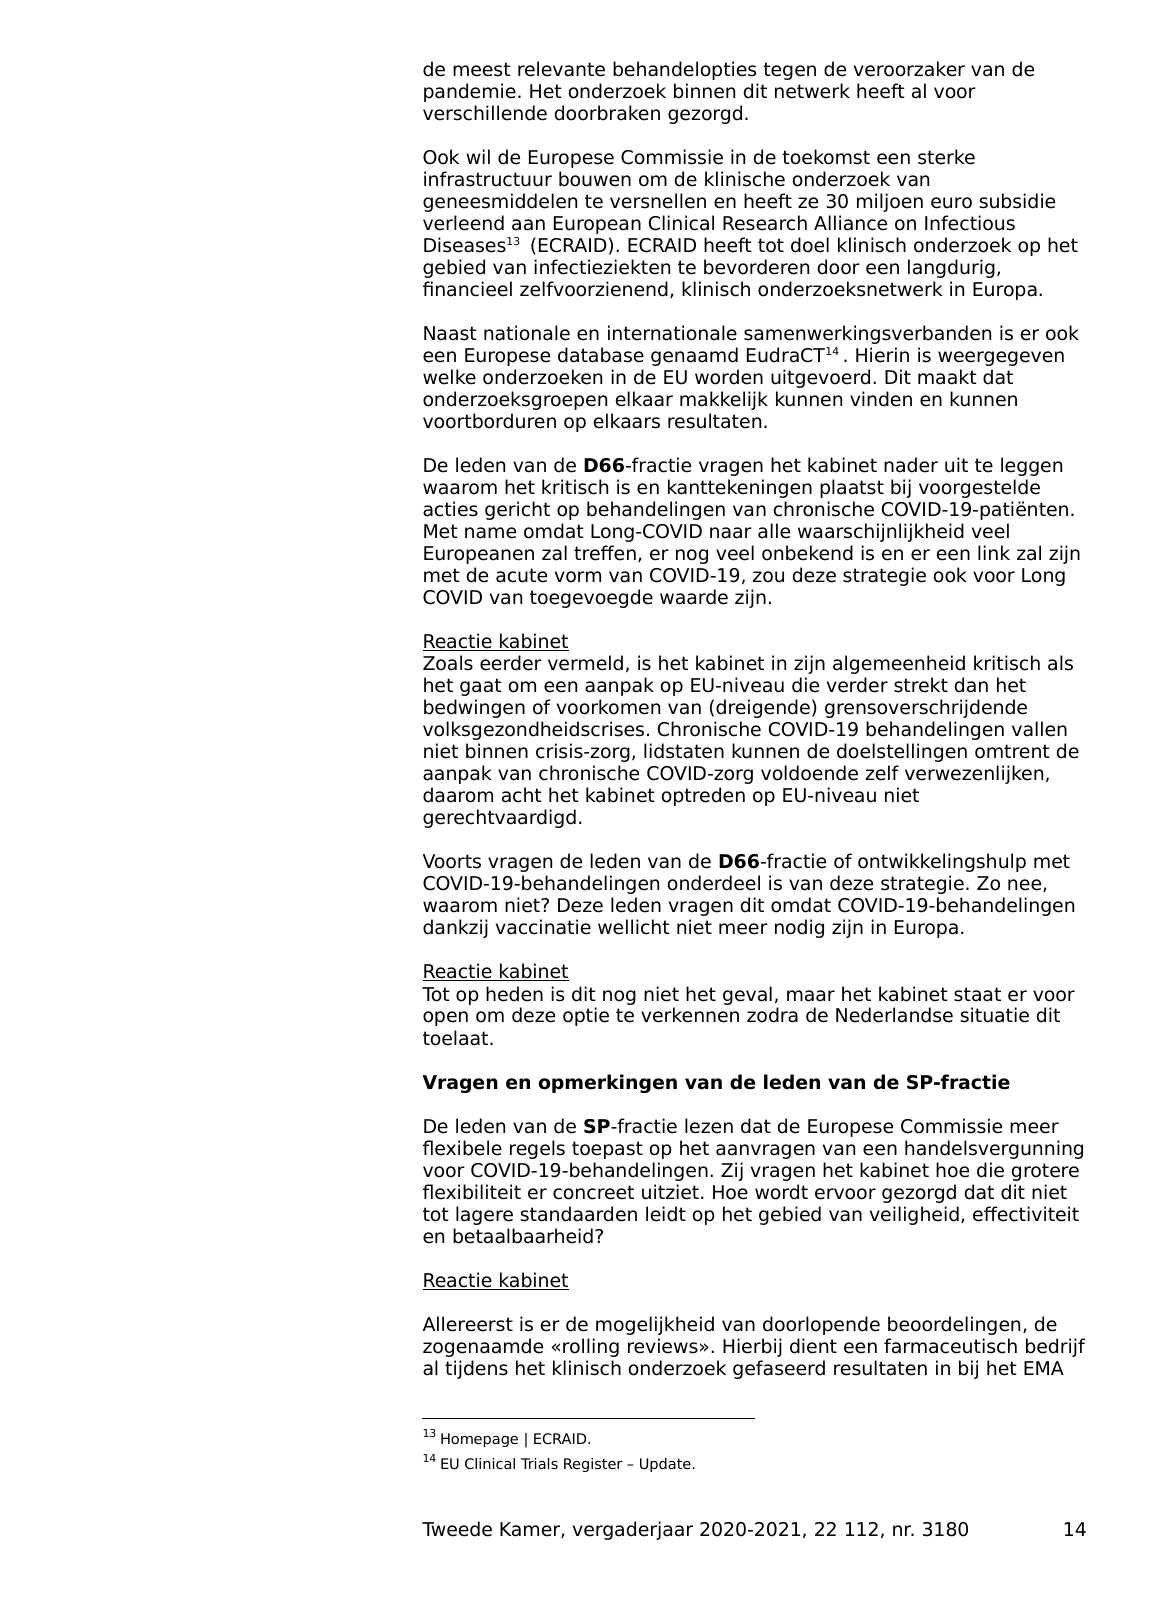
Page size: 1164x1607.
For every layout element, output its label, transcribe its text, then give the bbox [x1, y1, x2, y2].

text Naast nationale en internationale samenwerkingsverbanden is er ook een Europese database genaamd EudraCT. Hierin is weergegeven welke onderzoeken in de EU worden uitgevoerd. Dit maakt dat onderzoeksgroepen elkaar makkelijk kunnen vinden en kunnen voortborduren op elkaars resultaten. [422, 323, 1087, 433]
text Homepage | ECRAID. [422, 1427, 1087, 1449]
text De leden van de D66-fractie vragen het kabinet nader uit te leggen waarom het kritisch is en kanttekeningen plaatst bij voorgestelde acties gericht op behandelingen van chronische COVID-19-patiënten. Met name omdat Long-COVID naar alle waarschijnlijkheid veel Europeanen zal treffen, er nog veel onbekend is en er een link zal zijn met de acute vorm van COVID-19, zou deze strategie ook voor Long COVID van toegevoegde waarde zijn. [422, 455, 1087, 609]
text Zoals eerder vermeld, is het kabinet in zijn algemeenheid kritisch als het gaat om een aanpak op EU-niveau die verder strekt dan het bedwingen of voorkomen van (dreigende) grensoverschrijdende volksgezondheidscrises. Chronische COVID-19 behandelingen vallen niet binnen crisis-zorg, lidstaten kunnen de doelstellingen omtrent de aanpak van chronische COVID-zorg voldoende zelf verwezenlijken, daarom acht het kabinet optreden op EU-niveau niet gerechtvaardigd. [422, 653, 1087, 829]
text Allereerst is er de mogelijkheid van doorlopende beoordelingen, de zogenaamde «rolling reviews». Hierbij dient een farmaceutisch bedrijf al tijdens het klinisch onderzoek gefaseerd resultaten in bij het EMA [422, 1314, 1087, 1380]
subtitle Reactie kabinet [422, 631, 1087, 653]
text de meest relevante behandelopties tegen de veroorzaker van de pandemie. Het onderzoek binnen dit netwerk heeft al voor verschillende doorbraken gezorgd. [422, 59, 1087, 125]
subtitle Vragen en opmerkingen van de leden van de SP-fractie [422, 1072, 1087, 1093]
subtitle Reactie kabinet [422, 1270, 1087, 1292]
text Ook wil de Europese Commissie in de toekomst een sterke infrastructuur bouwen om de klinische onderzoek van geneesmiddelen te versnellen en heeft ze 30 miljoen euro subsidie verleend aan European Clinical Research Alliance on Infectious Diseases (ECRAID). ECRAID heeft tot doel klinisch onderzoek op het gebied van infectieziekten te bevorderen door een langdurig, financieel zelfvoorzienend, klinisch onderzoeksnetwerk in Europa. [422, 147, 1087, 301]
text De leden van de SP-fractie lezen dat de Europese Commissie meer flexibele regels toepast op het aanvragen van een handelsvergunning voor COVID-19-behandelingen. Zij vragen het kabinet hoe die grotere flexibiliteit er concreet uitziet. Hoe wordt ervoor gezorgd dat dit niet tot lagere standaarden leidt op het gebied van veiligheid, effectiviteit en betaalbaarheid? [422, 1116, 1087, 1248]
subtitle Reactie kabinet [422, 961, 1087, 983]
text Tot op heden is dit nog niet het geval, maar het kabinet staat er voor open om deze optie te verkennen zodra de Nederlandse situatie dit toelaat. [422, 983, 1087, 1049]
text EU Clinical Trials Register – Update. [422, 1452, 1087, 1474]
text Voorts vragen de leden van de D66-fractie of ontwikkelingshulp met COVID-19-behandelingen onderdeel is van deze strategie. Zo nee, waarom niet? Deze leden vragen dit omdat COVID-19-behandelingen dankzij vaccinatie wellicht niet meer nodig zijn in Europa. [422, 851, 1087, 939]
